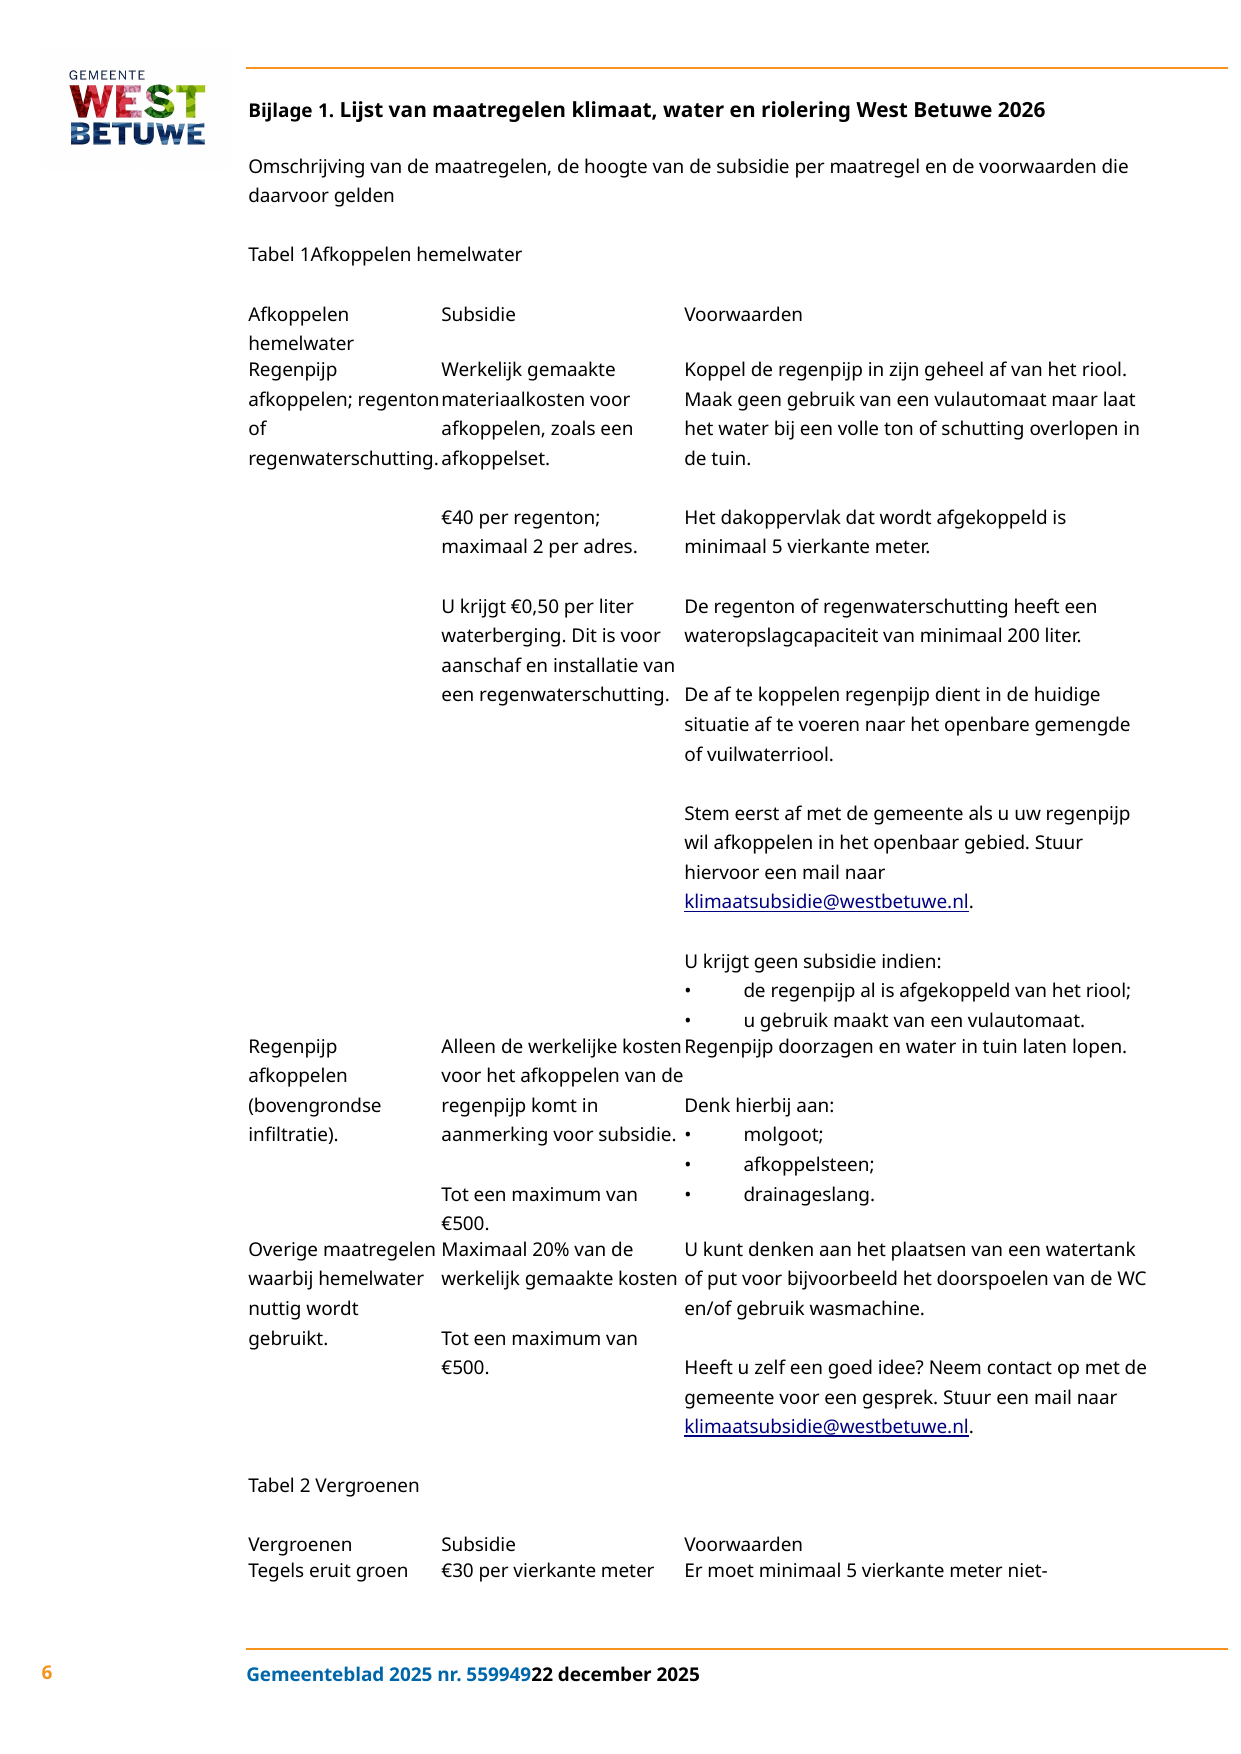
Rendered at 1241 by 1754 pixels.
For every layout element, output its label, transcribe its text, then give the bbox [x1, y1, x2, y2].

text Tabel 1Afkoppelen hemelwater [248, 242, 1152, 267]
table_cell Koppel de regenpijp in zijn geheel af van het riool. Maak geen gebruik van een vulautomaat maar laat het water bij een volle ton of schutting overlopen in de tuin. Het dakoppervlak dat wordt afgekoppeld is minimaal 5 vierkante meter. De regenton of regenwaterschutting heeft een wateropslagcapaciteit van minimaal 200 liter. De af te koppelen regenpijp dient in de huidige situatie af te voeren naar het openbare gemengde of vuilwaterriool. Stem eerst af met de gemeente als u uw regenpijp wil afkoppelen in het openbaar gebied. Stuur hiervoor een mail naar klimaatsubsidie@westbetuwe.nl. U krijgt geen subsidie indien: de regenpijp al is afgekoppeld van het riool; u gebruik maakt van een vulautomaat. [684, 356, 1152, 1033]
table_header Vergroenen [248, 1531, 441, 1557]
text Omschrijving van de maatregelen, de hoogte van de subsidie per maatregel en de voorwaarden die daarvoor gelden [248, 153, 1152, 208]
table_header Subsidie [441, 301, 684, 356]
table_cell Overige maatregelen waarbij hemelwater nuttig wordt gebruikt. [248, 1236, 441, 1439]
table_cell Regenpijp afkoppelen (bovengrondse infiltratie). [248, 1033, 441, 1236]
table_cell Regenpijp afkoppelen; regenton of regenwaterschutting. [248, 356, 441, 1033]
table_cell Regenpijp doorzagen en water in tuin laten lopen. Denk hierbij aan: molgoot; afkoppelsteen; drainageslang. [684, 1033, 1152, 1236]
table_header Voorwaarden [684, 301, 1152, 356]
table_header Voorwaarden [684, 1531, 1152, 1557]
table_cell Maximaal 20% van de werkelijk gemaakte kosten Tot een maximum van €500. [441, 1236, 684, 1439]
table_cell Er moet minimaal 5 vierkante meter niet- [684, 1557, 1152, 1583]
table_cell €30 per vierkante meter [441, 1557, 684, 1583]
picture [41, 47, 231, 172]
table_cell Tegels eruit groen [248, 1557, 441, 1583]
table_cell U kunt denken aan het plaatsen van een watertank of put voor bijvoorbeeld het doorspoelen van de WC en/of gebruik wasmachine. Heeft u zelf een goed idee? Neem contact op met de gemeente voor een gesprek. Stuur een mail naar klimaatsubsidie@westbetuwe.nl. [684, 1236, 1152, 1439]
text Bijlage 1. Lijst van maatregelen klimaat, water en riolering West Betuwe 2026 [248, 95, 1152, 123]
table_header Subsidie [441, 1531, 684, 1557]
table_header Afkoppelen hemelwater [248, 301, 441, 356]
text Tabel 2 Vergroenen [248, 1472, 1152, 1498]
table_cell Alleen de werkelijke kosten voor het afkoppelen van de regenpijp komt in aanmerking voor subsidie. Tot een maximum van €500. [441, 1033, 684, 1236]
table_cell Werkelijk gemaakte materiaalkosten voor afkoppelen, zoals een afkoppelset. €40 per regenton; maximaal 2 per adres. U krijgt €0,50 per liter waterberging. Dit is voor aanschaf en installatie van een regenwaterschutting. [441, 356, 684, 1033]
